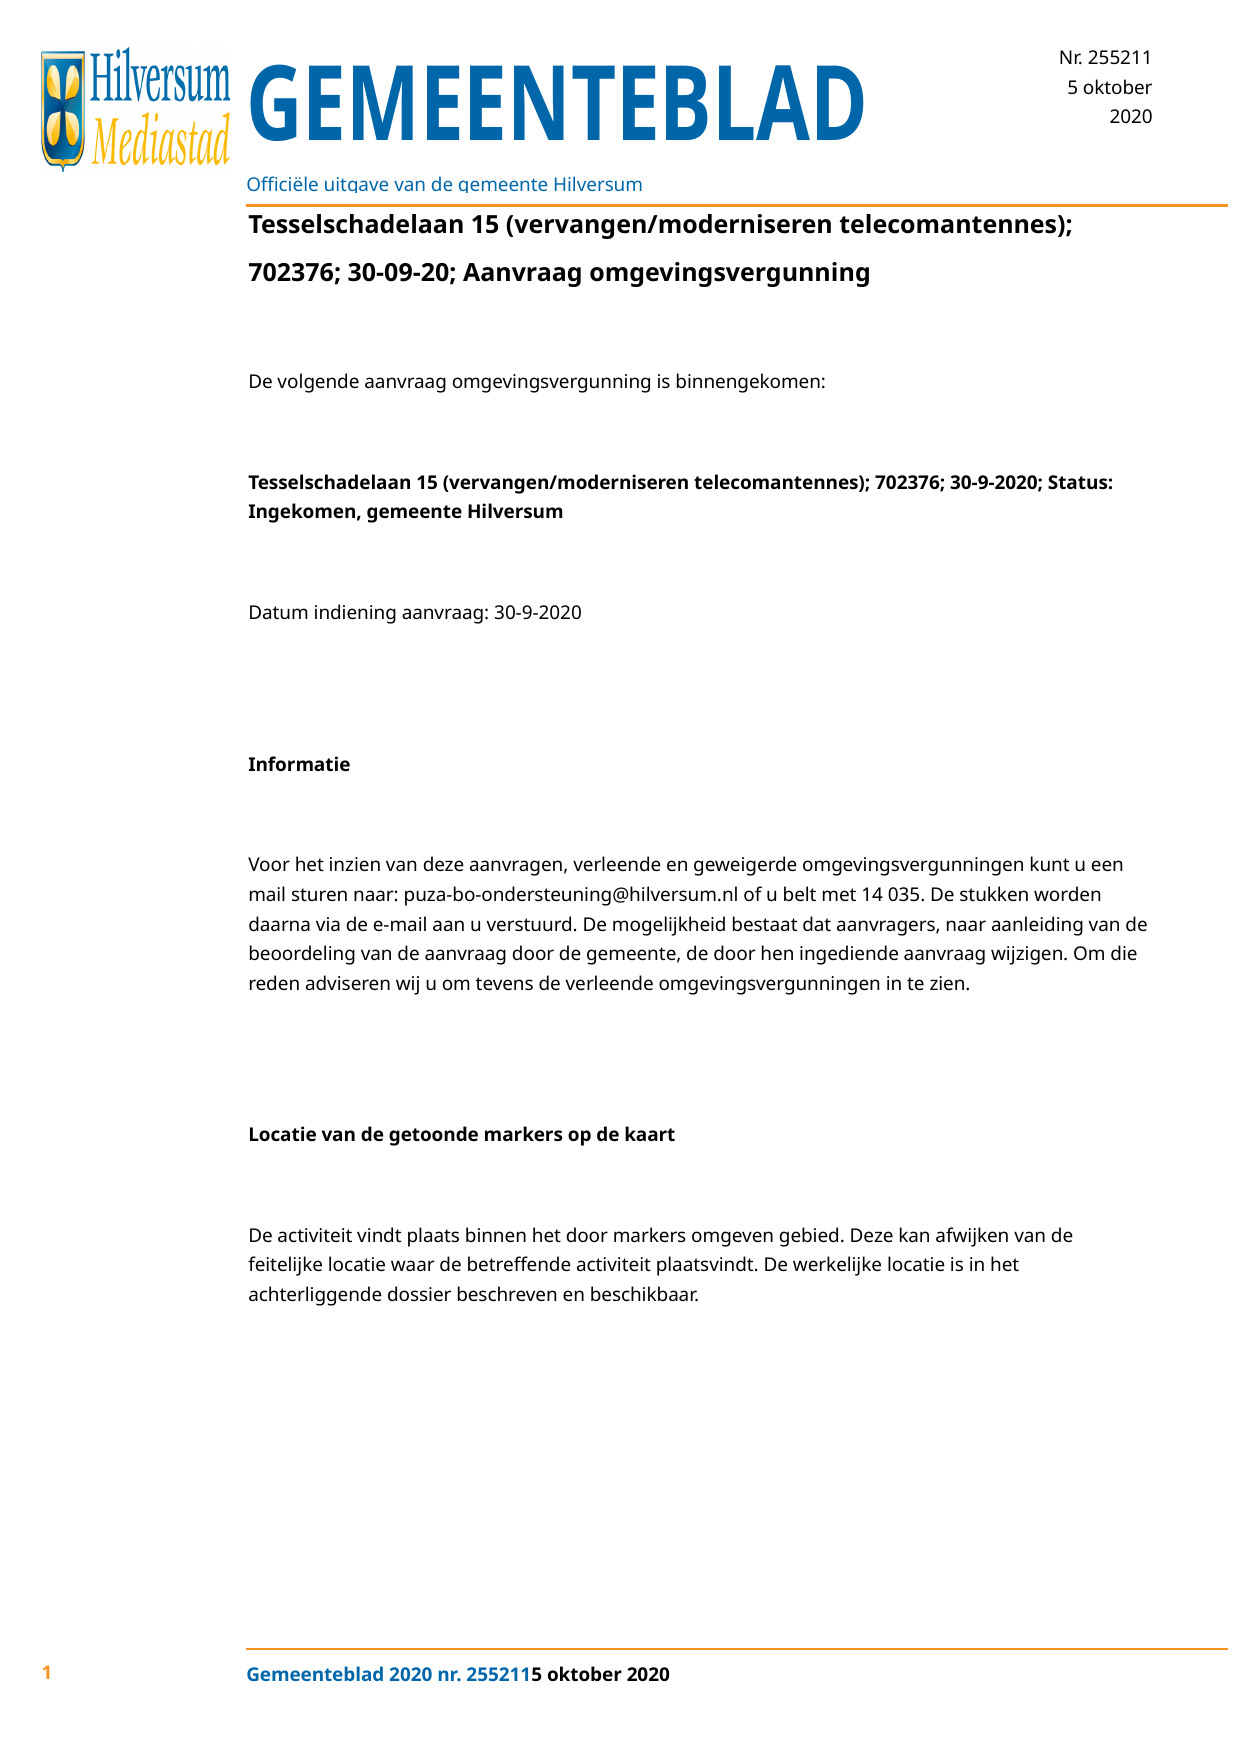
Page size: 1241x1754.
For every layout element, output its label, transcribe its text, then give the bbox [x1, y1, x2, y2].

text Locatie van de getoonde markers op de kaart [248, 1121, 1152, 1147]
picture [41, 47, 231, 172]
text Informatie [248, 751, 1152, 777]
text Tesselschadelaan 15 (vervangen/moderniseren telecomantennes); 702376; 30-09-20; Aanvraag omgevingsvergunning [248, 207, 1152, 288]
text Voor het inzien van deze aanvragen, verleende en geweigerde omgevingsvergunningen kunt u een mail sturen naar: puza-bo-ondersteuning@hilversum.nl of u belt met 14 035. De stukken worden daarna via de e-mail aan u verstuurd. De mogelijkheid bestaat dat aanvragers, naar aanleiding van de beoordeling van de aanvraag door de gemeente, de door hen ingediende aanvraag wijzigen. Om die reden adviseren wij u om tevens de verleende omgevingsvergunningen in te zien. [248, 852, 1152, 996]
text De activiteit vindt plaats binnen het door markers omgeven gebied. Deze kan afwijken van de feitelijke locatie waar de betreffende activiteit plaatsvindt. De werkelijke locatie is in het achterliggende dossier beschreven en beschikbaar. [248, 1222, 1152, 1307]
text Tesselschadelaan 15 (vervangen/moderniseren telecomantennes); 702376; 30-9-2020; Status: Ingekomen, gemeente Hilversum [248, 469, 1152, 524]
text Datum indiening aanvraag: 30-9-2020 [248, 599, 1152, 625]
text De volgende aanvraag omgevingsvergunning is binnengekomen: [248, 368, 1152, 394]
